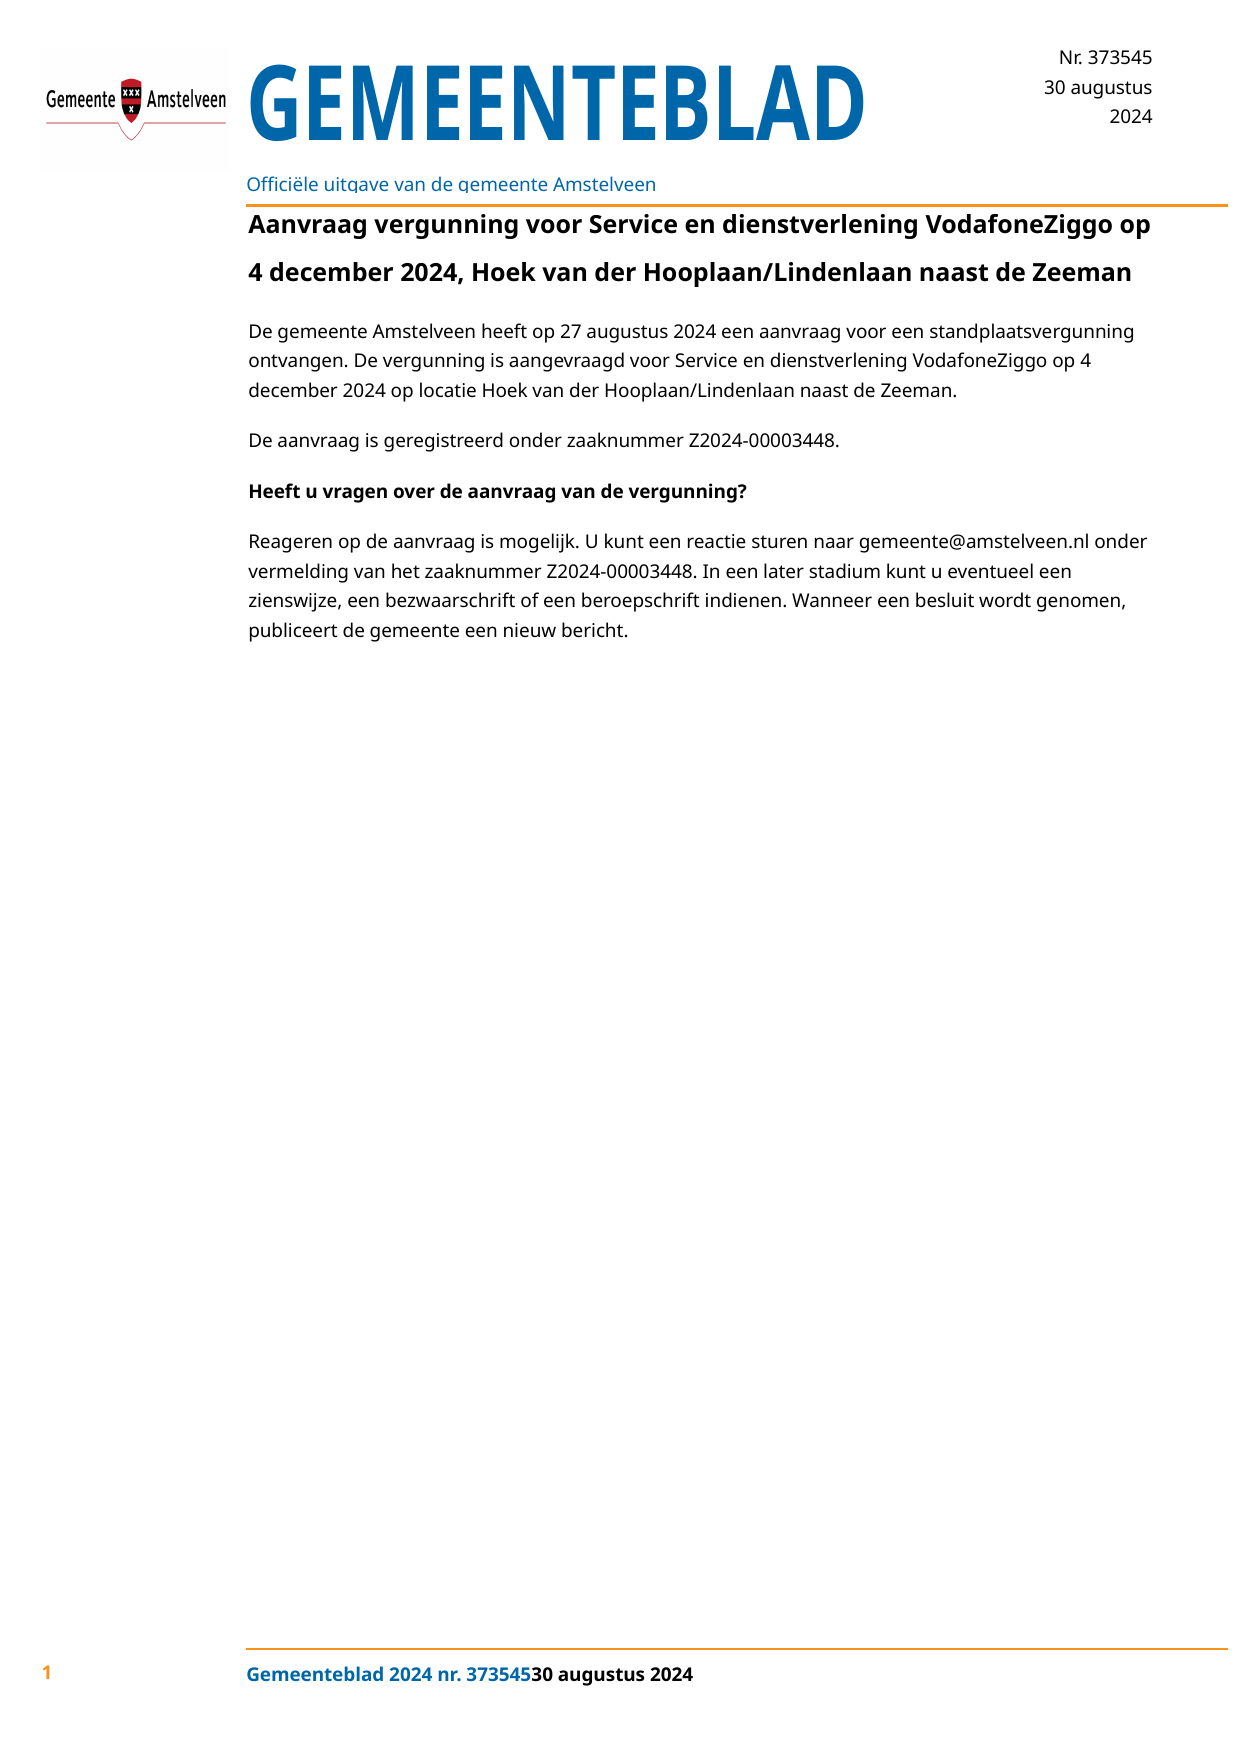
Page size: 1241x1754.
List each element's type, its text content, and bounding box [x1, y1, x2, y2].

text Reageren op de aanvraag is mogelijk. U kunt een reactie sturen naar gemeente@amstelveen.nl onder vermelding van het zaaknummer Z2024-00003448. In een later stadium kunt u eventueel een zienswijze, een bezwaarschrift of een beroepschrift indienen. Wanneer een besluit wordt genomen, publiceert de gemeente een nieuw bericht. [248, 528, 1152, 643]
text Heeft u vragen over de aanvraag van de vergunning? [248, 478, 1152, 504]
text De aanvraag is geregistreerd onder zaaknummer Z2024-00003448. [248, 427, 1152, 453]
picture [41, 47, 231, 172]
text Aanvraag vergunning voor Service en dienstverlening VodafoneZiggo op 4 december 2024, Hoek van der Hooplaan/Lindenlaan naast de Zeeman [248, 207, 1152, 288]
text De gemeente Amstelveen heeft op 27 augustus 2024 een aanvraag voor een standplaatsvergunning ontvangen. De vergunning is aangevraagd voor Service en dienstverlening VodafoneZiggo op 4 december 2024 op locatie Hoek van der Hooplaan/Lindenlaan naast de Zeeman. [248, 318, 1152, 403]
